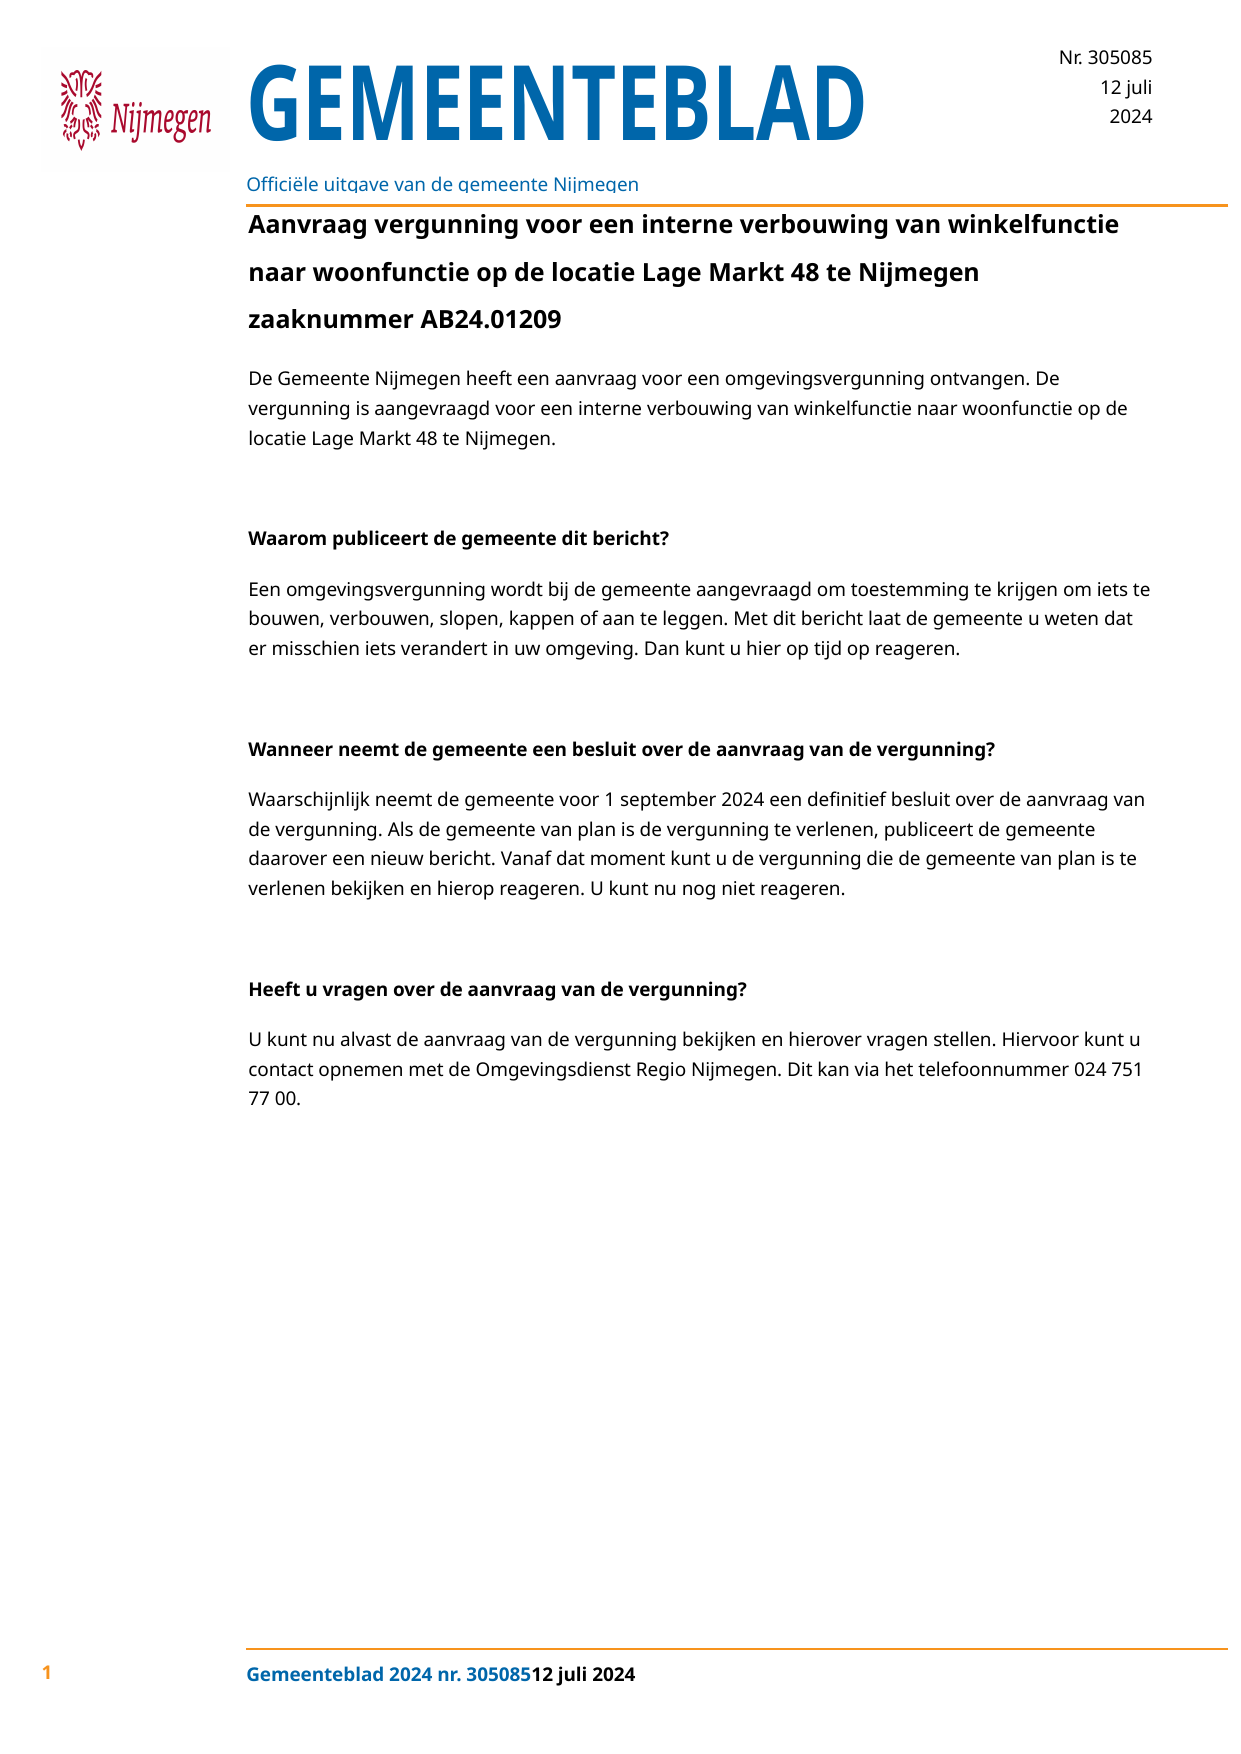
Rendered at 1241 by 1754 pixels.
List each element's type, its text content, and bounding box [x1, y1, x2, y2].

text Waarschijnlijk neemt de gemeente voor 1 september 2024 een definitief besluit over de aanvraag van de vergunning. Als de gemeente van plan is de vergunning te verlenen, publiceert de gemeente daarover een nieuw bericht. Vanaf dat moment kunt u de vergunning die de gemeente van plan is te verlenen bekijken en hierop reageren. U kunt nu nog niet reageren. [248, 786, 1152, 901]
text Heeft u vragen over de aanvraag van de vergunning? [248, 976, 1152, 1002]
text Wanneer neemt de gemeente een besluit over de aanvraag van de vergunning? [248, 736, 1152, 762]
text U kunt nu alvast de aanvraag van de vergunning bekijken en hierover vragen stellen. Hiervoor kunt u contact opnemen met de Omgevingsdienst Regio Nijmegen. Dit kan via het telefoonnummer 024 751 77 00. [248, 1026, 1152, 1111]
text De Gemeente Nijmegen heeft een aanvraag voor een omgevingsvergunning ontvangen. De vergunning is aangevraagd voor een interne verbouwing van winkelfunctie naar woonfunctie op de locatie Lage Markt 48 te Nijmegen. [248, 366, 1152, 450]
picture [41, 47, 231, 172]
text Waarom publiceert de gemeente dit bericht? [248, 526, 1152, 551]
text Aanvraag vergunning voor een interne verbouwing van winkelfunctie naar woonfunctie op de locatie Lage Markt 48 te Nijmegen zaaknummer AB24.01209 [248, 207, 1152, 336]
text Een omgevingsvergunning wordt bij de gemeente aangevraagd om toestemming te krijgen om iets te bouwen, verbouwen, slopen, kappen of aan te leggen. Met dit bericht laat de gemeente u weten dat er misschien iets verandert in uw omgeving. Dan kunt u hier op tijd op reageren. [248, 576, 1152, 661]
